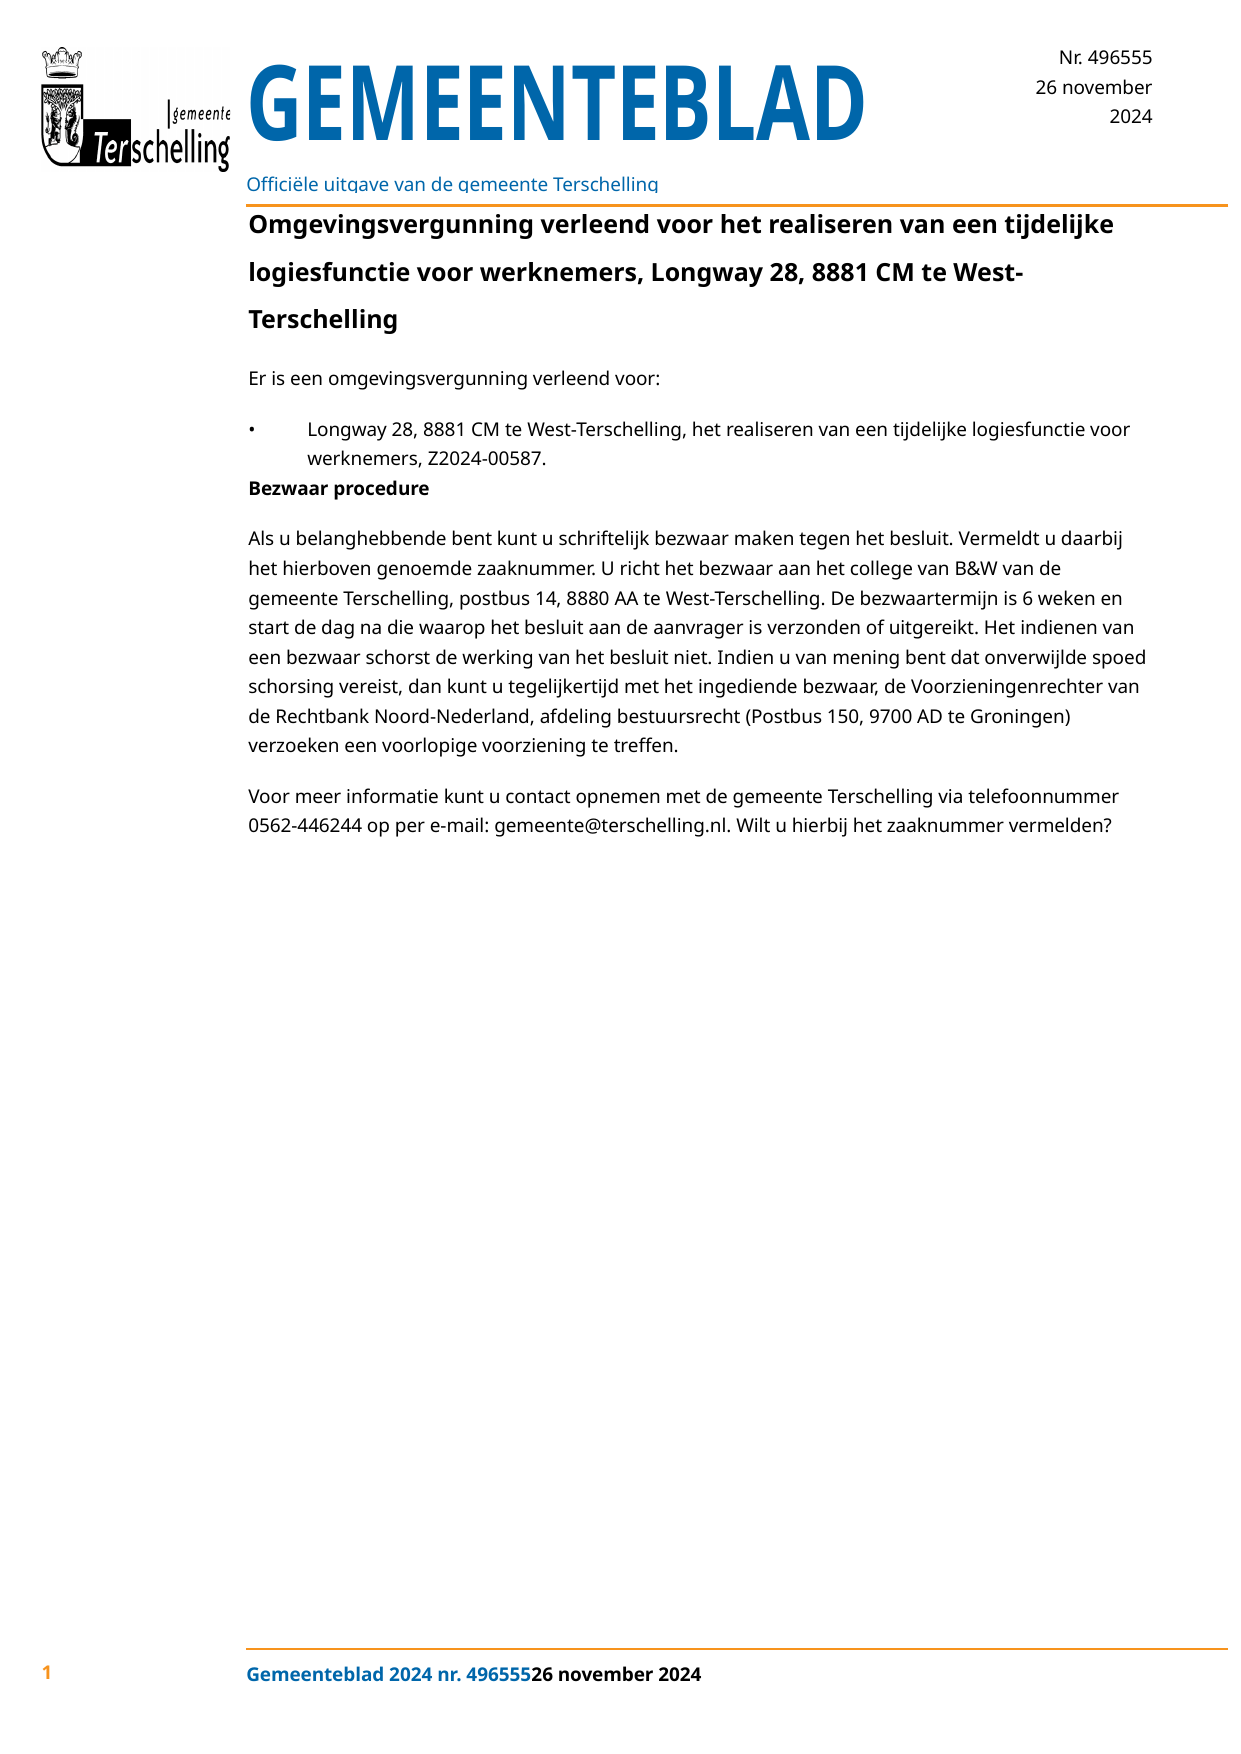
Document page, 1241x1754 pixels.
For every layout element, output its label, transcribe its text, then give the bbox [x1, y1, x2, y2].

text Voor meer informatie kunt u contact opnemen met de gemeente Terschelling via telefoonnummer 0562-446244 op per e-mail: gemeente@terschelling.nl. Wilt u hierbij het zaaknummer vermelden? [248, 783, 1152, 838]
text Als u belanghebbende bent kunt u schriftelijk bezwaar maken tegen het besluit. Vermeldt u daarbij het hierboven genoemde zaaknummer. U richt het bezwaar aan het college van B&W van de gemeente Terschelling, postbus 14, 8880 AA te West-Terschelling. De bezwaartermijn is 6 weken en start de dag na die waarop het besluit aan de aanvrager is verzonden of uitgereikt. Het indienen van een bezwaar schorst de werking van het besluit niet. Indien u van mening bent dat onverwijlde spoed schorsing vereist, dan kunt u tegelijkertijd met het ingediende bezwaar, de Voorzieningenrechter van de Rechtbank Noord-Nederland, afdeling bestuursrecht (Postbus 150, 9700 AD te Groningen) verzoeken een voorlopige voorziening te treffen. [248, 526, 1152, 758]
picture [41, 47, 231, 172]
text Er is een omgevingsvergunning verleend voor: [248, 366, 1152, 391]
list Longway 28, 8881 CM te West-Terschelling, het realiseren van een tijdelijke logiesfunctie voor werknemers, Z2024-00587. [248, 416, 1152, 471]
text Omgevingsvergunning verleend voor het realiseren van een tijdelijke logiesfunctie voor werknemers, Longway 28, 8881 CM te West-Terschelling [248, 207, 1152, 336]
text Bezwaar procedure [248, 475, 1152, 501]
